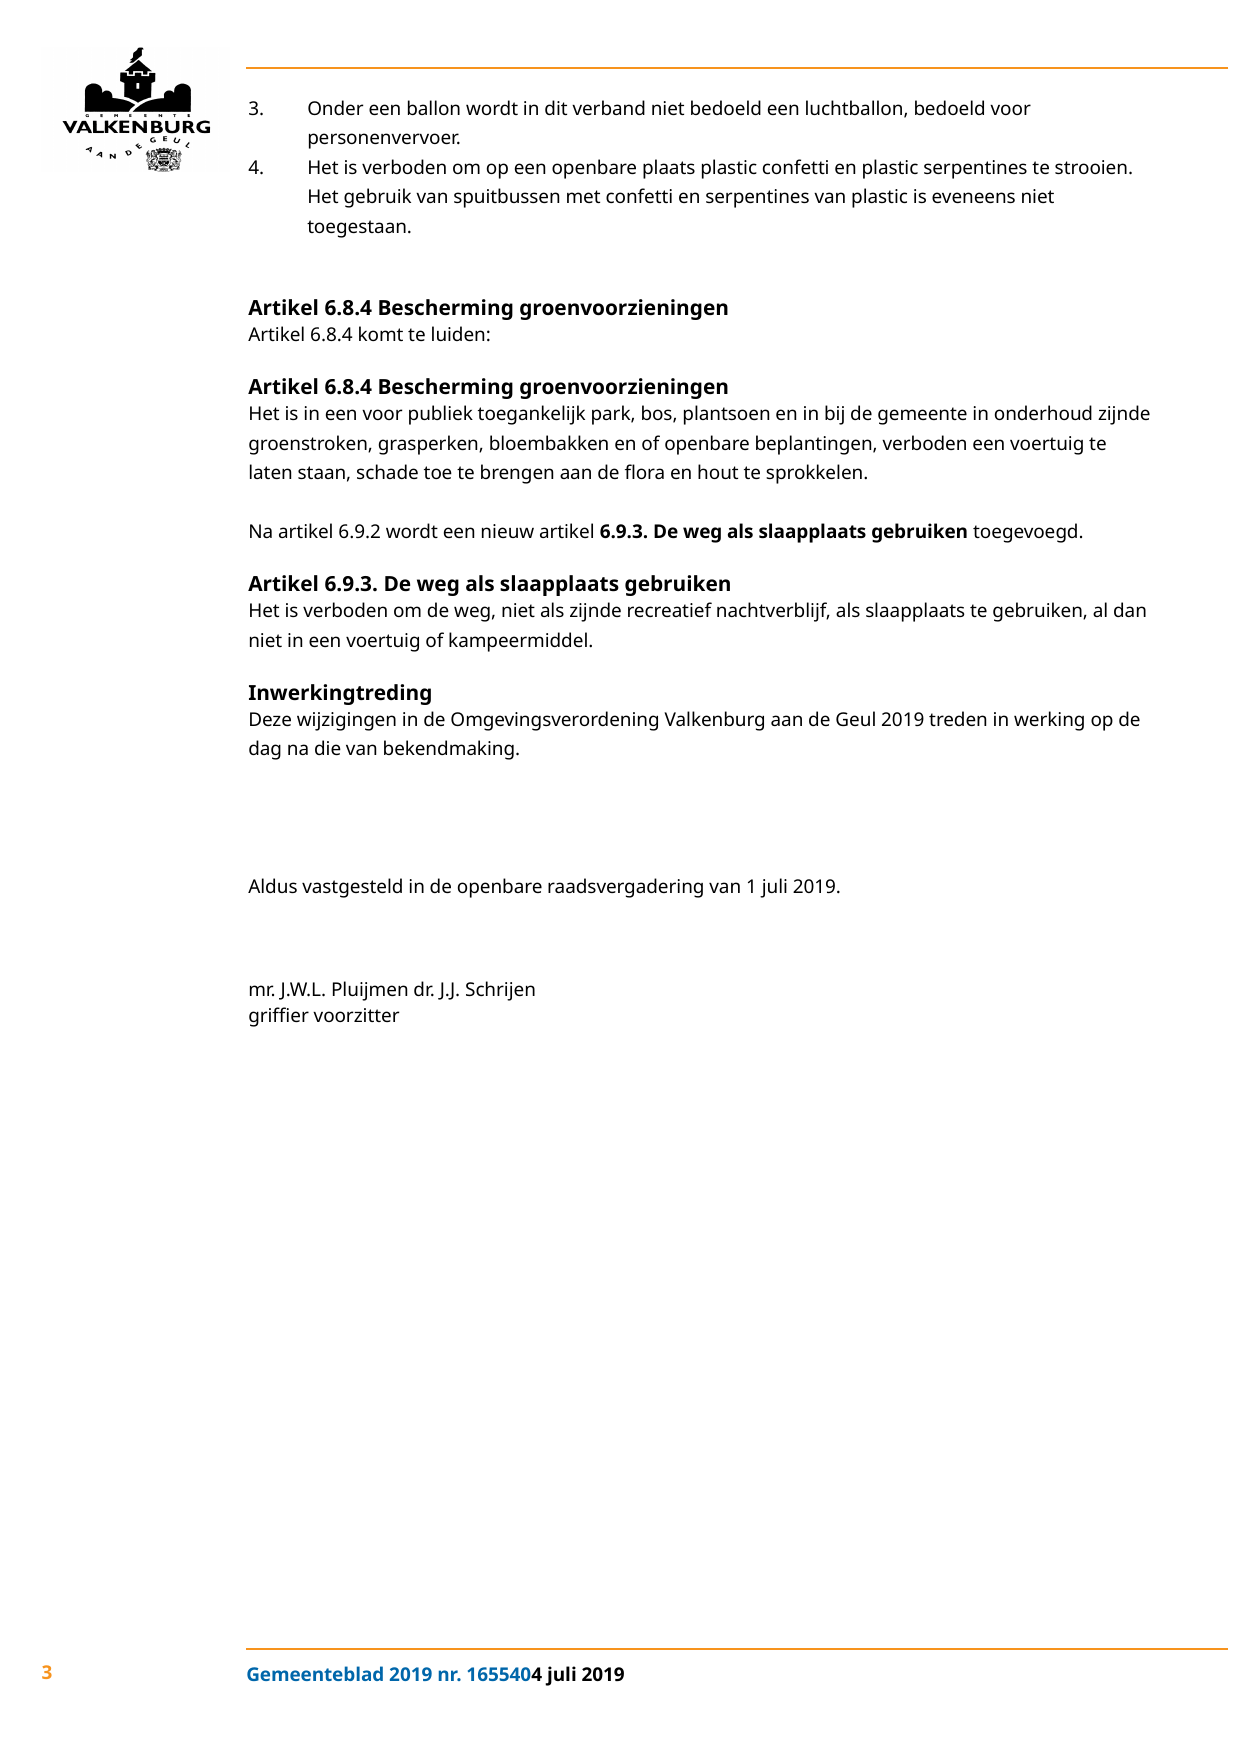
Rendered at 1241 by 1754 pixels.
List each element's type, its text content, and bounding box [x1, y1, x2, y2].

text Het is verboden om de weg, niet als zijnde recreatief nachtverblijf, als slaapplaats te gebruiken, al dan niet in een voertuig of kampeermiddel. [248, 598, 1152, 653]
text Na artikel 6.9.2 wordt een nieuw artikel 6.9.3. De weg als slaapplaats gebruiken toegevoegd. [248, 519, 1152, 544]
text mr. J.W.L. Pluijmen dr. J.J. Schrijen [248, 977, 1152, 1002]
text Aldus vastgesteld in de openbare raadsvergadering van 1 juli 2019. [248, 874, 1152, 899]
picture [41, 47, 231, 172]
text Artikel 6.8.4 komt te luiden: [248, 322, 1152, 347]
list Het is verboden om op een openbare plaats plastic confetti en plastic serpentines te strooien. Het gebruik van spuitbussen met confetti en serpentines van plastic is eveneens niet toegestaan. [248, 154, 1152, 239]
text Inwerkingtreding [248, 678, 1152, 706]
list Onder een ballon wordt in dit verband niet bedoeld een luchtballon, bedoeld voor personenvervoer. [248, 95, 1152, 150]
text griffier voorzitter [248, 1002, 1152, 1028]
text Deze wijzigingen in de Omgevingsverordening Valkenburg aan de Geul 2019 treden in werking op de dag na die van bekendmaking. [248, 706, 1152, 761]
text Artikel 6.8.4 Bescherming groenvoorzieningen [248, 293, 1152, 322]
text Artikel 6.8.4 Bescherming groenvoorzieningen [248, 372, 1152, 400]
text Het is in een voor publiek toegankelijk park, bos, plantsoen en in bij de gemeente in onderhoud zijnde groenstroken, grasperken, bloembakken en of openbare beplantingen, verboden een voertuig te laten staan, schade toe te brengen aan de flora en hout te sprokkelen. [248, 400, 1152, 485]
text Artikel 6.9.3. De weg als slaapplaats gebruiken [248, 569, 1152, 598]
